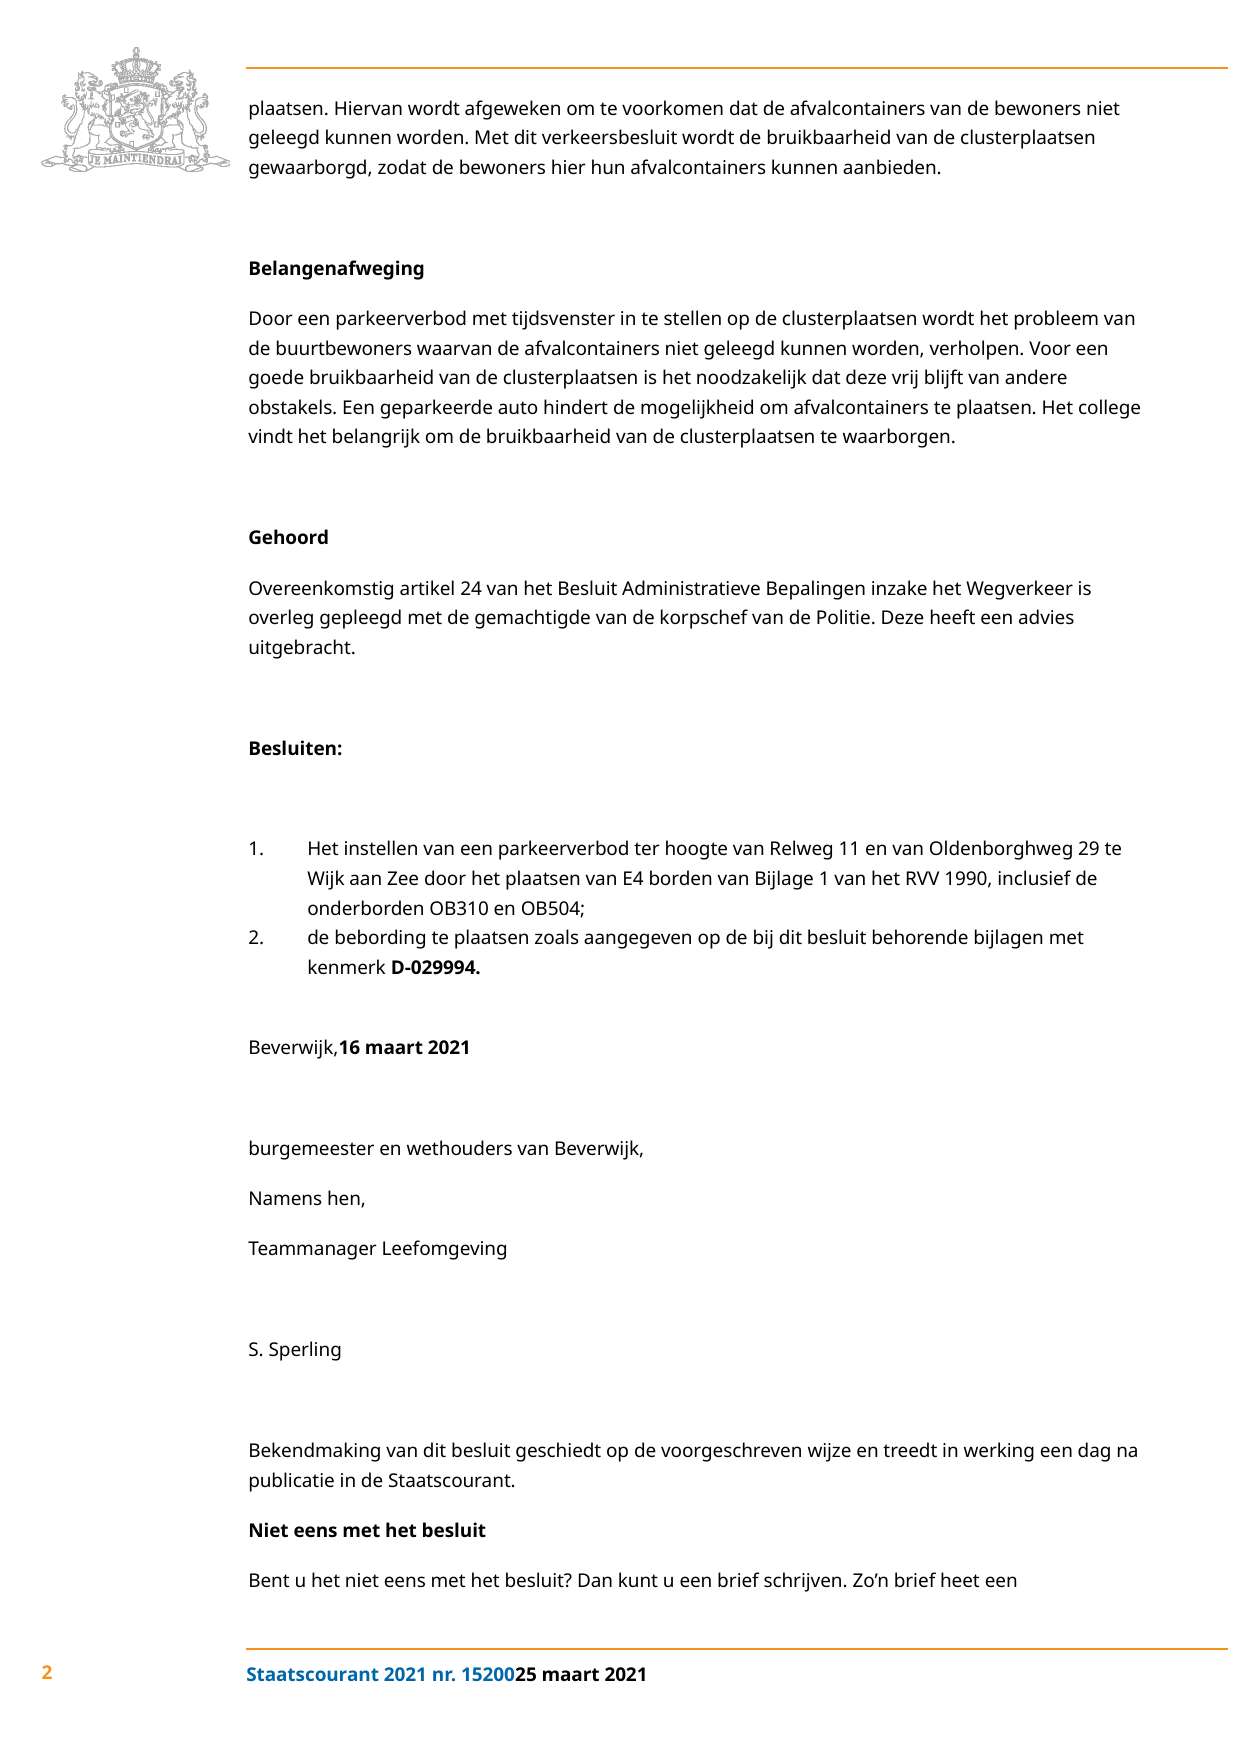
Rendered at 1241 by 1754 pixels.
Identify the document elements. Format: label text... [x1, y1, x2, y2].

picture [41, 47, 231, 172]
text Overeenkomstig artikel 24 van het Besluit Administratieve Bepalingen inzake het Wegverkeer is overleg gepleegd met de gemachtigde van de korpschef van de Politie. Deze heeft een advies uitgebracht. [248, 575, 1152, 660]
text Teammanager Leefomgeving [248, 1236, 1152, 1261]
text S. Sperling [248, 1336, 1152, 1362]
text Niet eens met het besluit [248, 1517, 1152, 1543]
text Gehoord [248, 524, 1152, 550]
text Besluiten: [248, 735, 1152, 761]
text Namens hen, [248, 1185, 1152, 1211]
text Door een parkeerverbod met tijdsvenster in te stellen op de clusterplaatsen wordt het probleem van de buurtbewoners waarvan de afvalcontainers niet geleegd kunnen worden, verholpen. Voor een goede bruikbaarheid van de clusterplaatsen is het noodzakelijk dat deze vrij blijft van andere obstakels. Een geparkeerde auto hindert de mogelijkheid om afvalcontainers te plaatsen. Het college vindt het belangrijk om de bruikbaarheid van de clusterplaatsen te waarborgen. [248, 305, 1152, 449]
text Bent u het niet eens met het besluit? Dan kunt u een brief schrijven. Zo’n brief heet een [248, 1568, 1152, 1593]
text Beverwijk,16 maart 2021 [248, 1034, 1152, 1060]
list Het instellen van een parkeerverbod ter hoogte van Relweg 11 en van Oldenborghweg 29 te Wijk aan Zee door het plaatsen van E4 borden van Bijlage 1 van het RVV 1990, inclusief de onderborden OB310 en OB504; [248, 836, 1152, 921]
text burgemeester en wethouders van Beverwijk, [248, 1135, 1152, 1161]
list de bebording te plaatsen zoals aangegeven op de bij dit besluit behorende bijlagen met kenmerk D-029994. [248, 924, 1152, 980]
text plaatsen. Hiervan wordt afgeweken om te voorkomen dat de afvalcontainers van de bewoners niet geleegd kunnen worden. Met dit verkeersbesluit wordt de bruikbaarheid van de clusterplaatsen gewaarborgd, zodat de bewoners hier hun afvalcontainers kunnen aanbieden. [248, 95, 1152, 180]
text Bekendmaking van dit besluit geschiedt op de voorgeschreven wijze en treedt in werking een dag na publicatie in de Staatscourant. [248, 1437, 1152, 1493]
text Belangenafweging [248, 255, 1152, 281]
